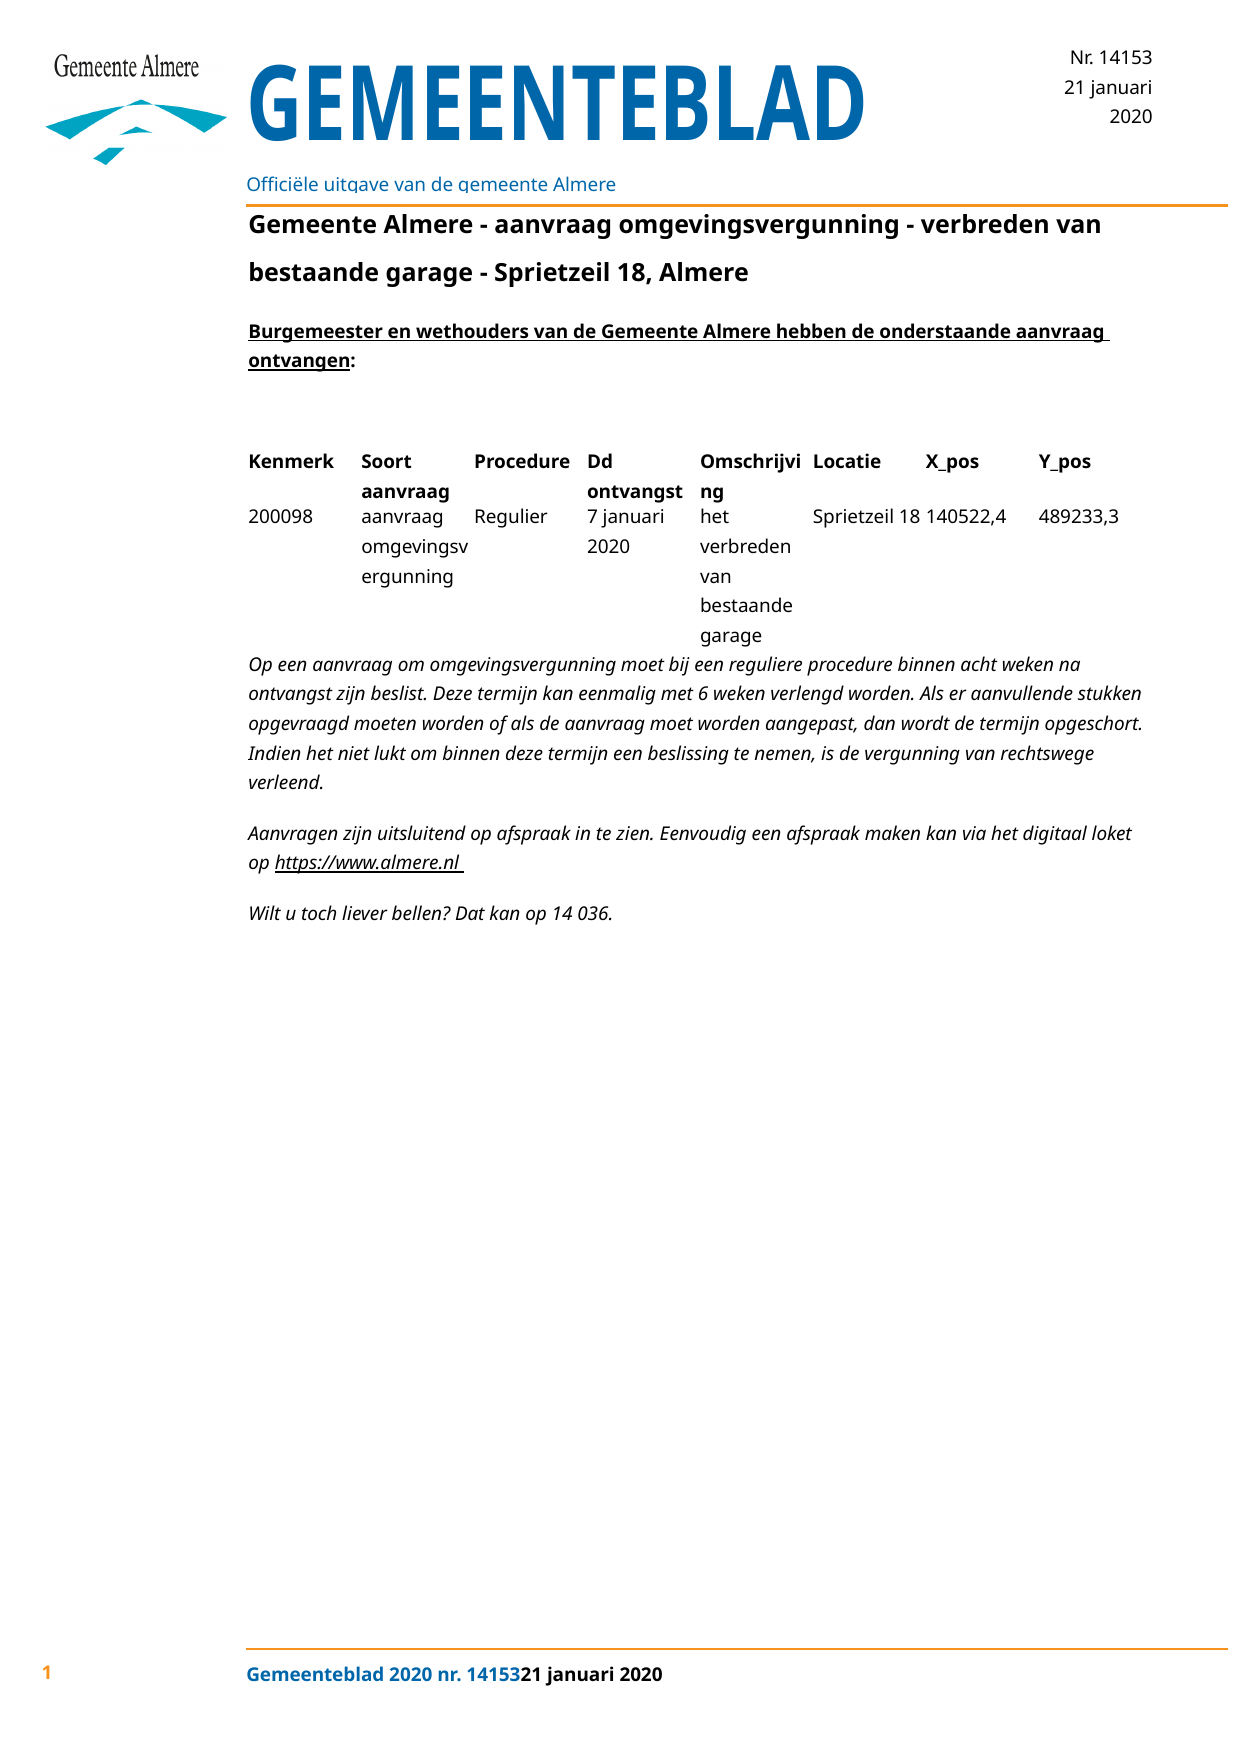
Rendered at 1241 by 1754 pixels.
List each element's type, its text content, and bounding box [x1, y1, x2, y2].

table_header Dd ontvangst [587, 449, 700, 504]
table_header Procedure [474, 449, 587, 504]
text Op een aanvraag om omgevingsvergunning moet bij een reguliere procedure binnen acht weken na ontvangst zijn beslist. Deze termijn kan eenmalig met 6 weken verlengd worden. Als er aanvullende stukken opgevraagd moeten worden of als de aanvraag moet worden aangepast, dan wordt de termijn opgeschort. Indien het niet lukt om binnen deze termijn een beslissing te nemen, is de vergunning van rechtswege verleend. [248, 651, 1152, 795]
table_cell 140522,4 [926, 504, 1038, 648]
table_cell het verbreden van bestaande garage [700, 504, 813, 648]
text Wilt u toch liever bellen? Dat kan op 14 036. [248, 900, 1152, 926]
table_header Soort aanvraag [361, 449, 474, 504]
text Gemeente Almere - aanvraag omgevingsvergunning - verbreden van bestaande garage - Sprietzeil 18, Almere [248, 207, 1152, 288]
table_cell Regulier [474, 504, 587, 648]
table_header Omschrijving [700, 449, 813, 504]
table_header X_pos [926, 449, 1038, 504]
text Burgemeester en wethouders van de Gemeente Almere hebben de onderstaande aanvraag ontvangen: [248, 318, 1152, 373]
table_header Locatie [813, 449, 926, 504]
table_header Y_pos [1039, 449, 1152, 504]
text Aanvragen zijn uitsluitend op afspraak in te zien. Eenvoudig een afspraak maken kan via het digitaal loket op https://www.almere.nl [248, 820, 1152, 875]
picture [41, 47, 231, 172]
table_header Kenmerk [248, 449, 361, 504]
table_cell 489233,3 [1039, 504, 1152, 648]
table_cell 7 januari 2020 [587, 504, 700, 648]
table_cell aanvraag omgevingsvergunning [361, 504, 474, 648]
table_cell 200098 [248, 504, 361, 648]
table_cell Sprietzeil 18 [813, 504, 926, 648]
